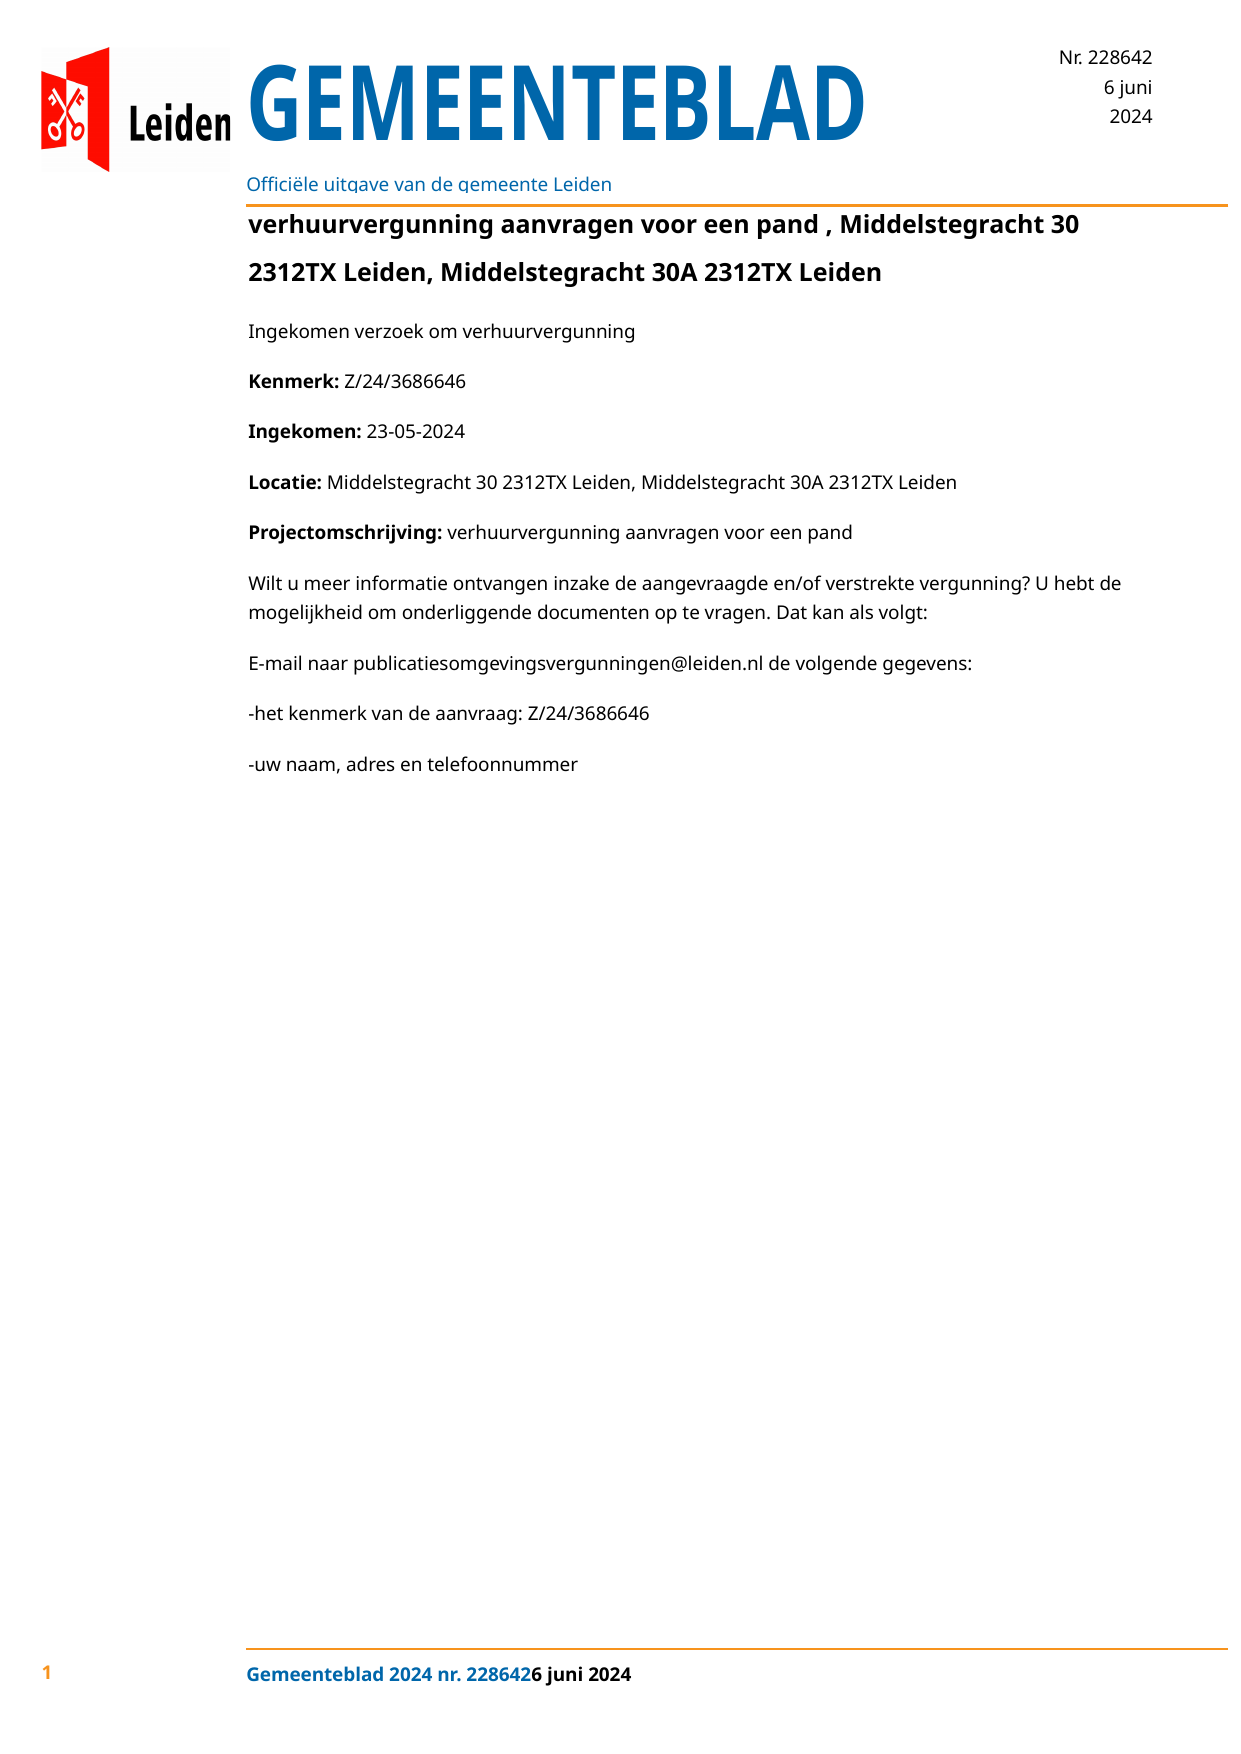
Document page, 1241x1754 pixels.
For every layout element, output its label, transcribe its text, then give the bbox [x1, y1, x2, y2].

text Ingekomen: 23-05-2024 [248, 419, 1152, 444]
text Wilt u meer informatie ontvangen inzake de aangevraagde en/of verstrekte vergunning? U hebt de mogelijkheid om onderliggende documenten op te vragen. Dat kan als volgt: [248, 570, 1152, 625]
text Kenmerk: Z/24/3686646 [248, 368, 1152, 394]
text Locatie: Middelstegracht 30 2312TX Leiden, Middelstegracht 30A 2312TX Leiden [248, 469, 1152, 495]
text E-mail naar publicatiesomgevingsvergunningen@leiden.nl de volgende gegevens: [248, 650, 1152, 676]
text Projectomschrijving: verhuurvergunning aanvragen voor een pand [248, 519, 1152, 545]
text verhuurvergunning aanvragen voor een pand , Middelstegracht 30 2312TX Leiden, Middelstegracht 30A 2312TX Leiden [248, 207, 1152, 288]
text -het kenmerk van de aanvraag: Z/24/3686646 [248, 700, 1152, 726]
text -uw naam, adres en telefoonnummer [248, 751, 1152, 777]
picture [41, 47, 231, 172]
text Ingekomen verzoek om verhuurvergunning [248, 318, 1152, 344]
